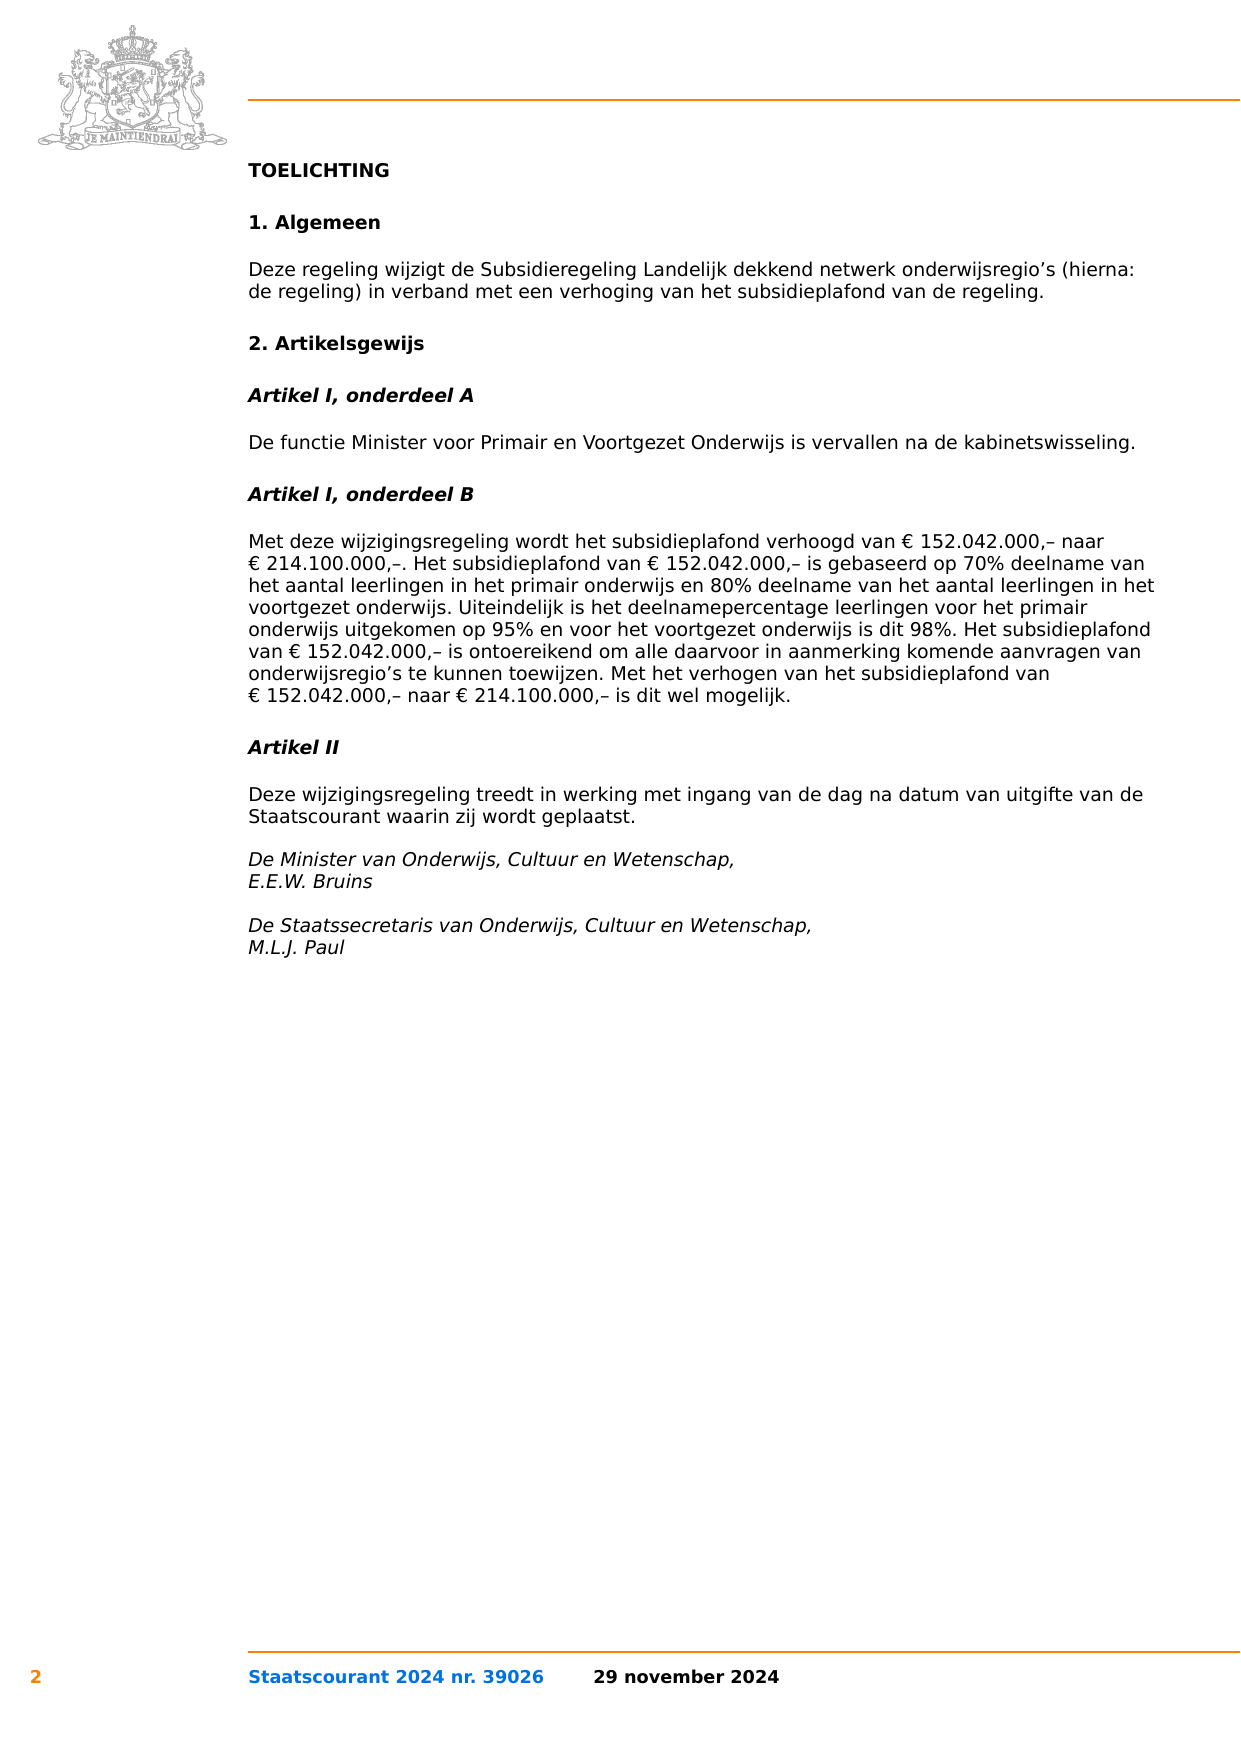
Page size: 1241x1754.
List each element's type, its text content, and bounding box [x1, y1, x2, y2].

text Deze regeling wijzigt de Subsidieregeling Landelijk dekkend netwerk onderwijsregio’s (hierna: de regeling) in verband met een verhoging van het subsidieplafond van de regeling. [248, 259, 1163, 303]
subtitle Artikel II [248, 737, 1163, 758]
text Met deze wijzigingsregeling wordt het subsidieplafond verhoogd van € 152.042.000,– naar € 214.100.000,–. Het subsidieplafond van € 152.042.000,– is gebaseerd op 70% deelname van het aantal leerlingen in het primair onderwijs en 80% deelname van het aantal leerlingen in het voortgezet onderwijs. Uiteindelijk is het deelnamepercentage leerlingen voor het primair onderwijs uitgekomen op 95% en voor het voortgezet onderwijs is dit 98%. Het subsidieplafond van € 152.042.000,– is ontoereikend om alle daarvoor in aanmerking komende aanvragen van onderwijsregio’s te kunnen toewijzen. Met het verhogen van het subsidieplafond van € 152.042.000,– naar € 214.100.000,– is dit wel mogelijk. [248, 531, 1163, 707]
subtitle TOELICHTING [248, 160, 1163, 182]
text De functie Minister voor Primair en Voortgezet Onderwijs is vervallen na de kabinetswisseling. [248, 432, 1163, 454]
subtitle Artikel I, onderdeel B [248, 484, 1163, 506]
text De Minister van Onderwijs, Cultuur en Wetenschap, E.E.W. Bruins [248, 849, 1163, 893]
text De Staatssecretaris van Onderwijs, Cultuur en Wetenschap, M.L.J. Paul [248, 915, 1163, 959]
subtitle 2. Artikelsgewijs [248, 333, 1163, 355]
picture [38, 25, 227, 150]
text Deze wijzigingsregeling treedt in werking met ingang van de dag na datum van uitgifte van de Staatscourant waarin zij wordt geplaatst. [248, 783, 1163, 827]
subtitle 1. Algemeen [248, 212, 1163, 234]
subtitle Artikel I, onderdeel A [248, 385, 1163, 407]
